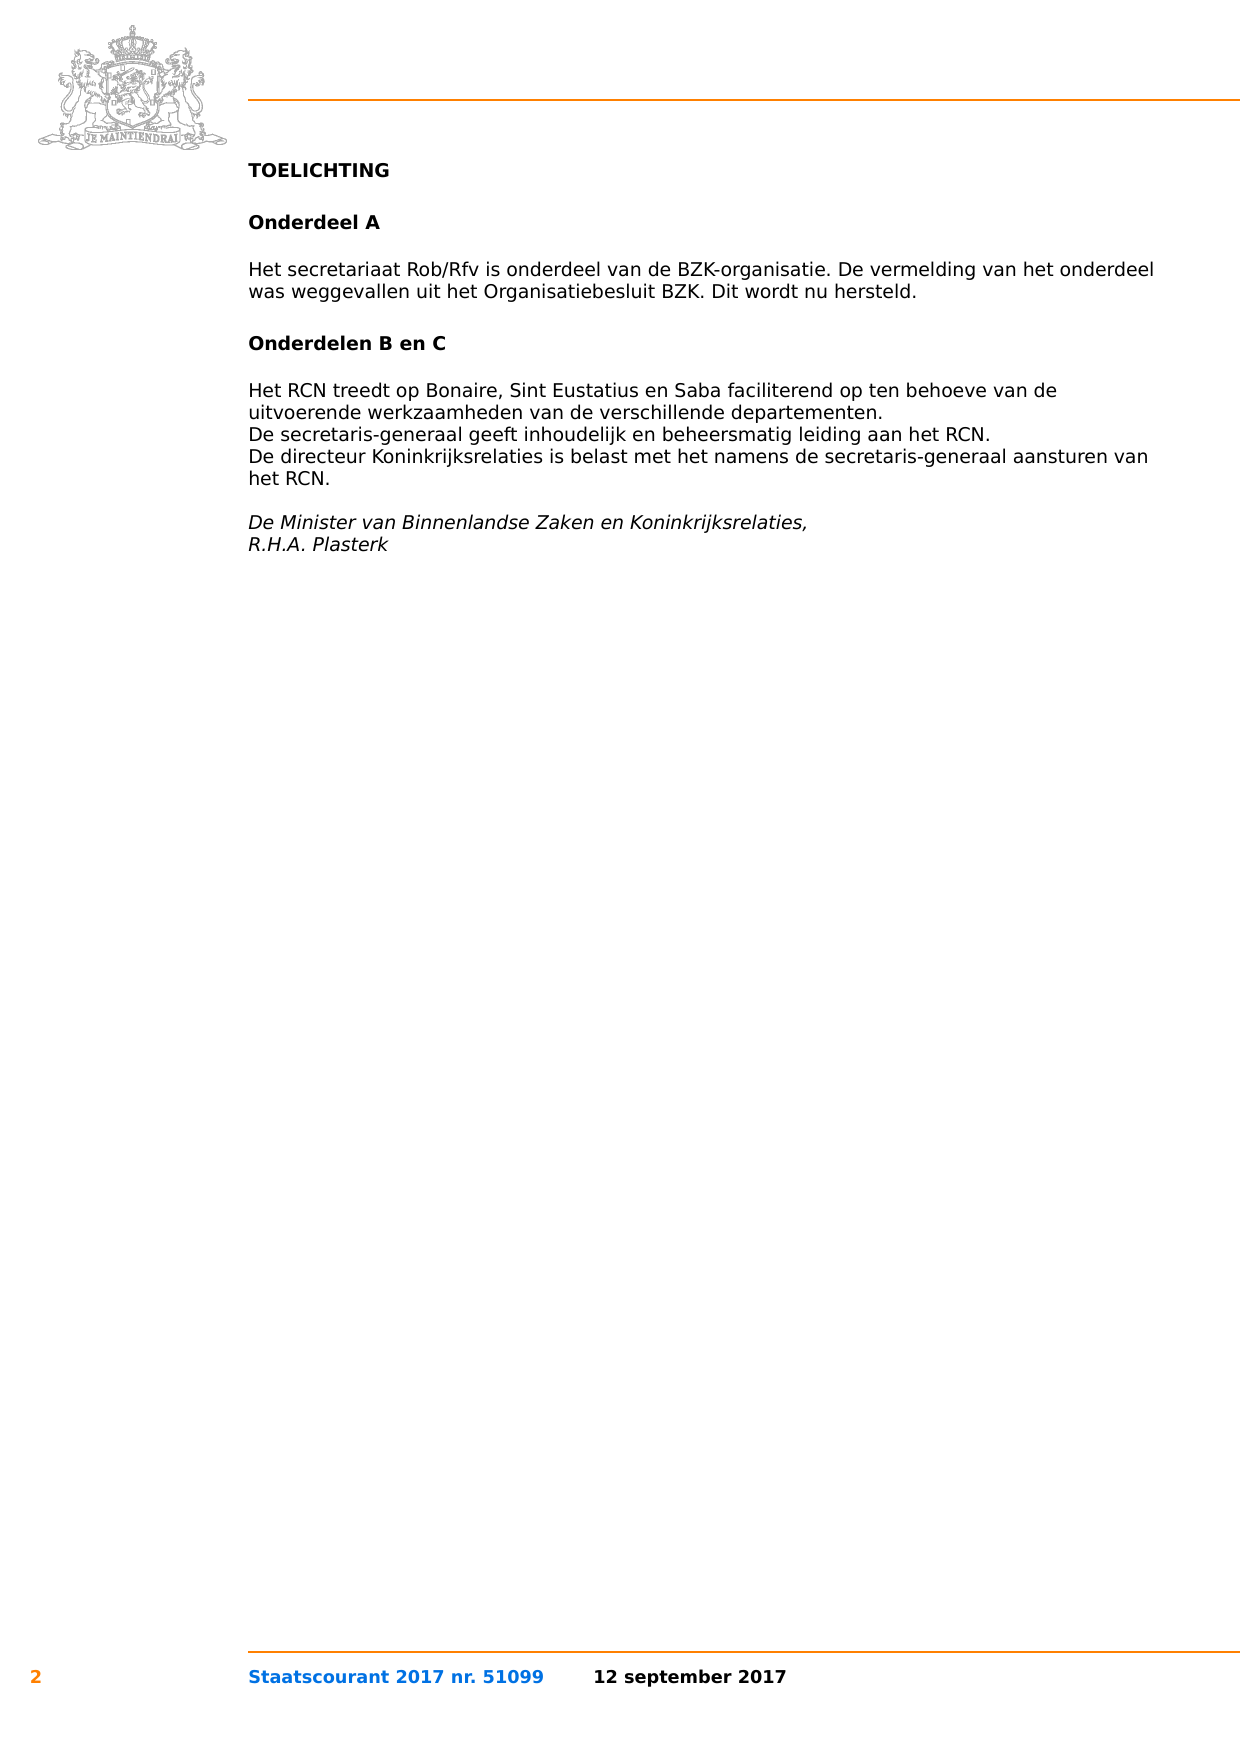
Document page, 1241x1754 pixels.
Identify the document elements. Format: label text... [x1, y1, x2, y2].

subtitle Onderdelen B en C [248, 333, 1163, 355]
text De directeur Koninkrijksrelaties is belast met het namens de secretaris-generaal aansturen van het RCN. [248, 446, 1163, 490]
text Het RCN treedt op Bonaire, Sint Eustatius en Saba faciliterend op ten behoeve van de uitvoerende werkzaamheden van de verschillende departementen. [248, 380, 1163, 424]
text De Minister van Binnenlandse Zaken en Koninkrijksrelaties, R.H.A. Plasterk [248, 512, 1163, 556]
text Het secretariaat Rob/Rfv is onderdeel van de BZK-organisatie. De vermelding van het onderdeel was weggevallen uit het Organisatiebesluit BZK. Dit wordt nu hersteld. [248, 259, 1163, 303]
subtitle Onderdeel A [248, 212, 1163, 234]
picture [38, 25, 227, 150]
subtitle TOELICHTING [248, 160, 1163, 182]
text De secretaris-generaal geeft inhoudelijk en beheersmatig leiding aan het RCN. [248, 424, 1163, 446]
